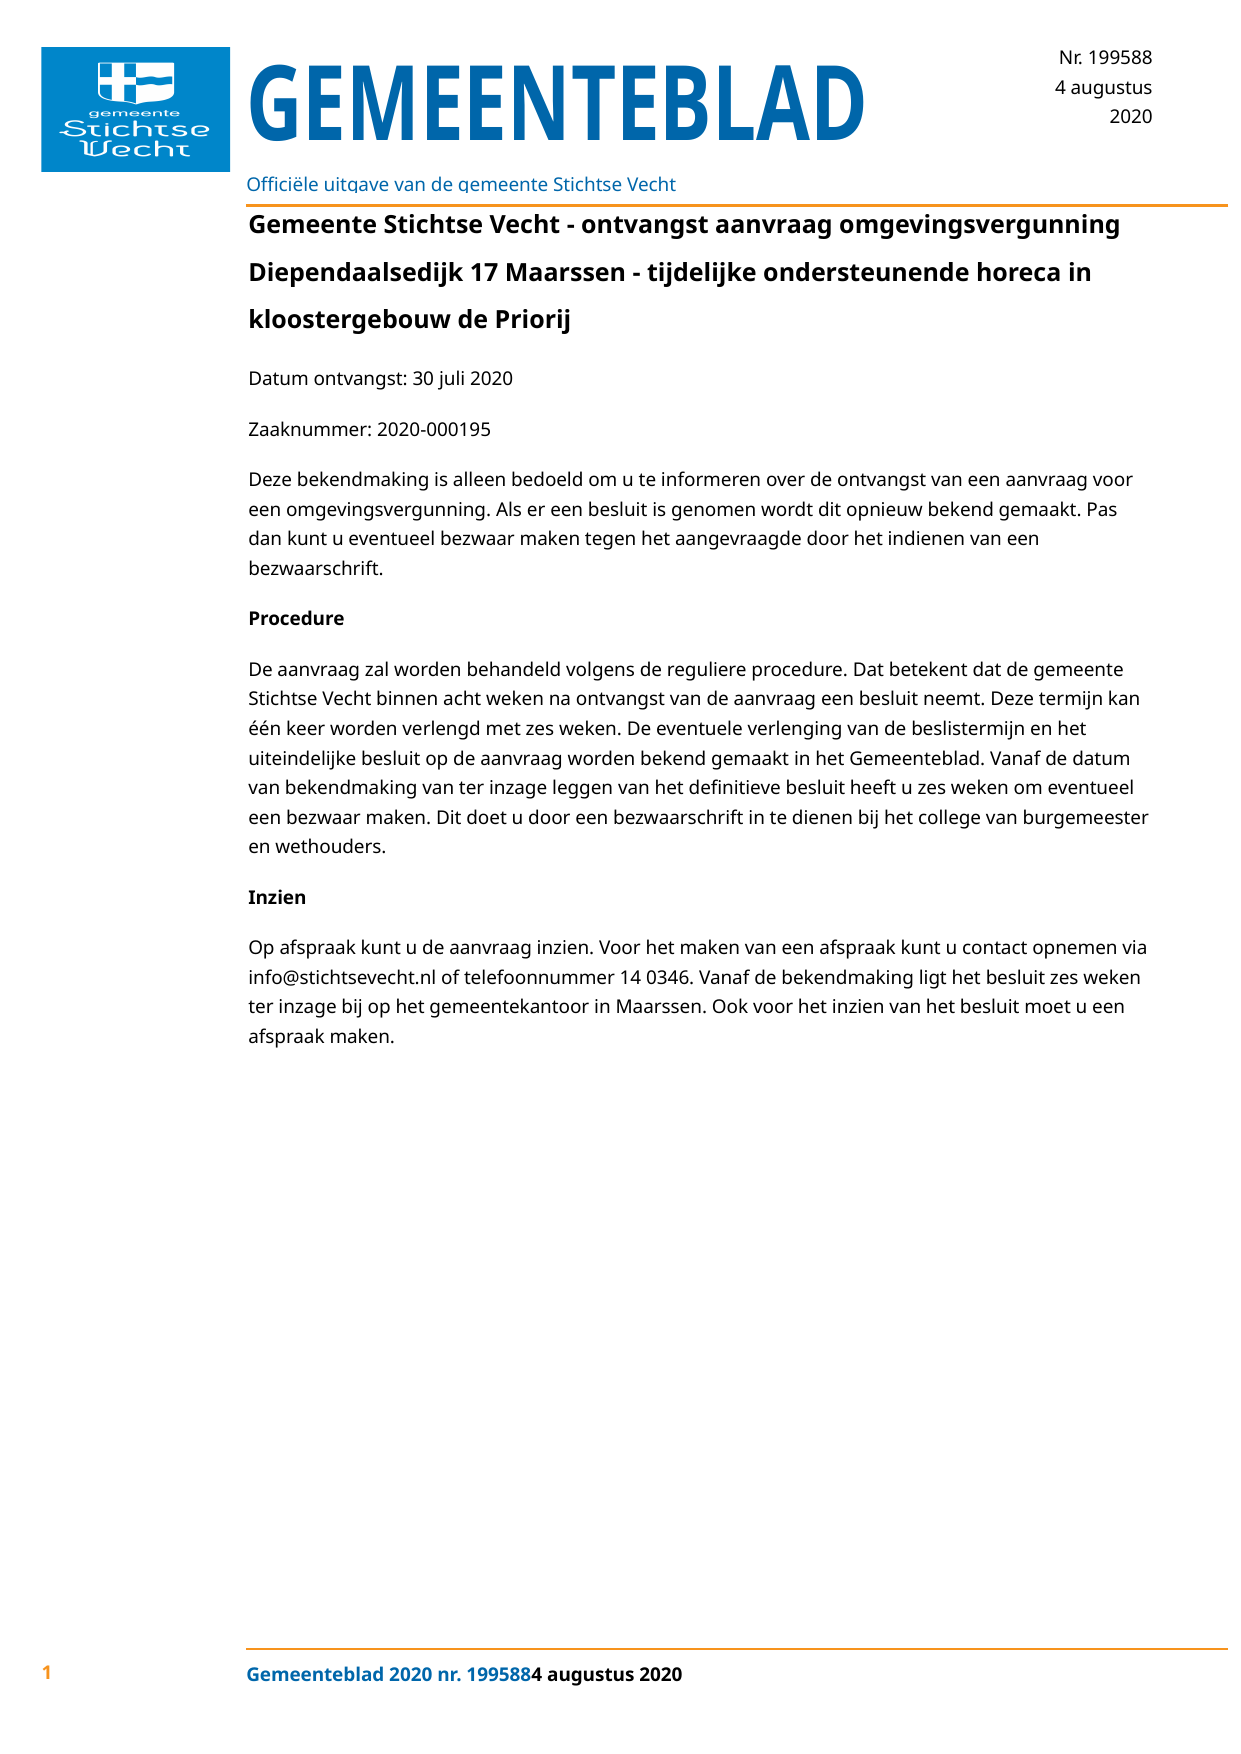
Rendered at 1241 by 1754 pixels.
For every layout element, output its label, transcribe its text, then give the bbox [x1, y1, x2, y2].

picture [99, 63, 135, 101]
text Deze bekendmaking is alleen bedoeld om u te informeren over de ontvangst van een aanvraag voor een omgevingsvergunning. Als er een besluit is genomen wordt dit opnieuw bekend gemaakt. Pas dan kunt u eventueel bezwaar maken tegen het aangevraagde door het indienen van een bezwaarschrift. [248, 466, 1152, 581]
text De aanvraag zal worden behandeld volgens de reguliere procedure. Dat betekent dat de gemeente Stichtse Vecht binnen acht weken na ontvangst van de aanvraag een besluit neemt. Deze termijn kan één keer worden verlengd met zes weken. De eventuele verlenging van de beslistermijn en het uiteindelijke besluit op de aanvraag worden bekend gemaakt in het Gemeenteblad. Vanaf de datum van bekendmaking van ter inzage leggen van het definitieve besluit heeft u zes weken om eventueel een bezwaar maken. Dit doet u door een bezwaarschrift in te dienen bij het college van burgemeester en wethouders. [248, 656, 1152, 859]
text Inzien [248, 884, 1152, 909]
text Procedure [248, 606, 1152, 631]
picture [137, 63, 174, 103]
text Datum ontvangst: 30 juli 2020 [248, 366, 1152, 391]
text Op afspraak kunt u de aanvraag inzien. Voor het maken van een afspraak kunt u contact opnemen via info@stichtsevecht.nl of telefoonnummer 14 0346. Vanaf de bekendmaking ligt het besluit zes weken ter inzage bij op het gemeentekantoor in Maarssen. Ook voor het inzien van het besluit moet u een afspraak maken. [248, 934, 1152, 1049]
text Gemeente Stichtse Vecht - ontvangst aanvraag omgevingsvergunning Diependaalsedijk 17 Maarssen - tijdelijke ondersteunende horeca in kloostergebouw de Priorij [248, 207, 1152, 336]
text Zaaknummer: 2020-000195 [248, 416, 1152, 442]
